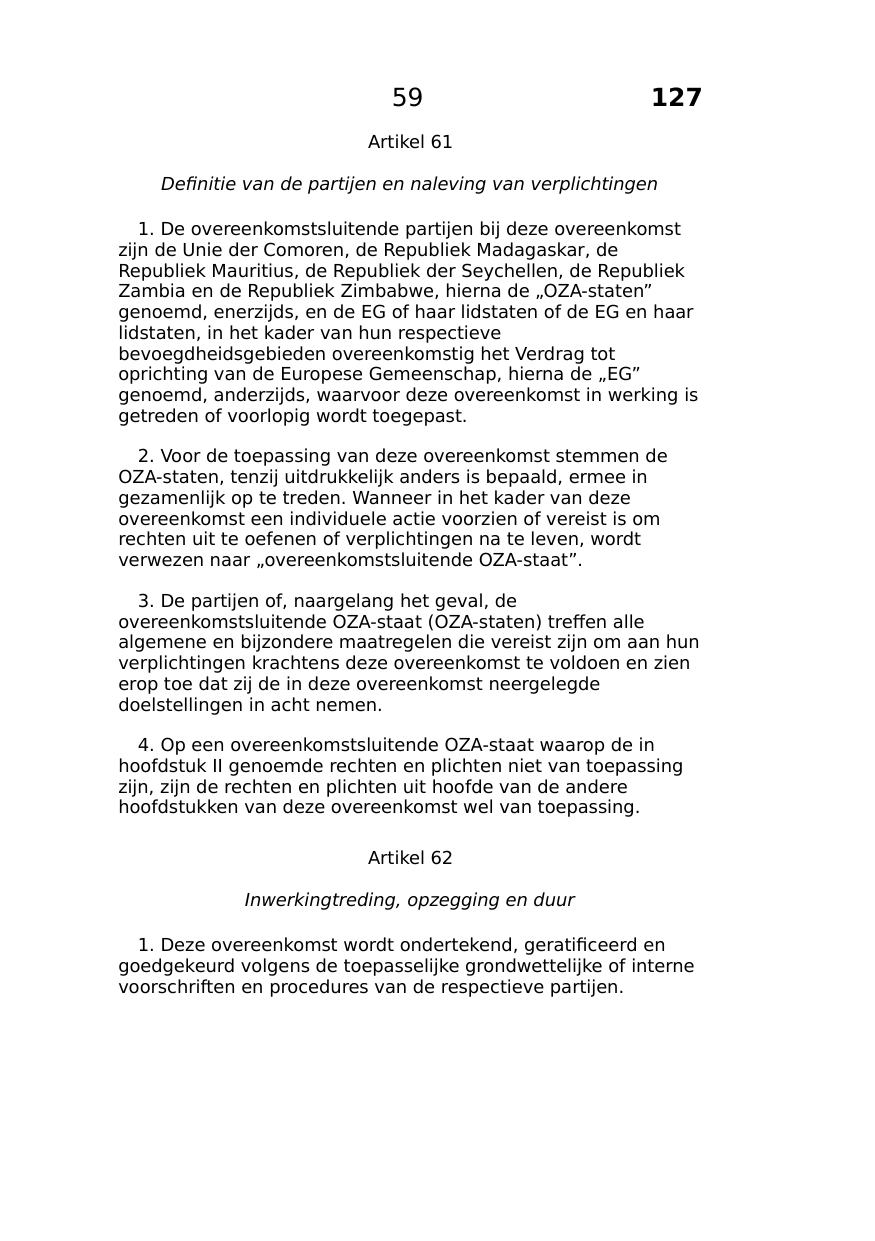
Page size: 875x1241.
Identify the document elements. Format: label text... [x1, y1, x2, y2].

subtitle Artikel 61 Definitie van de partijen en naleving van verplichtingen [118, 132, 703, 194]
subtitle Artikel 62 Inwerkingtreding, opzegging en duur [118, 848, 703, 910]
text 4. Op een overeenkomstsluitende OZA-staat waarop de in hoofdstuk II genoemde rechten en plichten niet van toepassing zijn, zijn de rechten en plichten uit hoofde van de andere hoofdstukken van deze overeenkomst wel van toepassing. [118, 735, 703, 818]
text 1. De overeenkomstsluitende partijen bij deze overeenkomst zijn de Unie der Comoren, de Republiek Madagaskar, de Republiek Mauritius, de Republiek der Seychellen, de Republiek Zambia en de Republiek Zimbabwe, hierna de „OZA-staten” genoemd, enerzijds, en de EG of haar lidstaten of de EG en haar lidstaten, in het kader van hun respectieve bevoegdheidsgebieden overeenkomstig het Verdrag tot oprichting van de Europese Gemeenschap, hierna de „EG” genoemd, anderzijds, waarvoor deze overeenkomst in werking is getreden of voorlopig wordt toegepast. [118, 219, 703, 426]
text 3. De partijen of, naargelang het geval, de overeenkomstsluitende OZA-staat (OZA-staten) treffen alle algemene en bijzondere maatregelen die vereist zijn om aan hun verplichtingen krachtens deze overeenkomst te voldoen en zien erop toe dat zij de in deze overeenkomst neergelegde doelstellingen in acht nemen. [118, 591, 703, 715]
text 2. Voor de toepassing van deze overeenkomst stemmen de OZA-staten, tenzij uitdrukkelijk anders is bepaald, ermee in gezamenlijk op te treden. Wanneer in het kader van deze overeenkomst een individuele actie voorzien of vereist is om rechten uit te oefenen of verplichtingen na te leven, wordt verwezen naar „overeenkomstsluitende OZA-staat”. [118, 446, 703, 571]
text 1. Deze overeenkomst wordt ondertekend, geratificeerd en goedgekeurd volgens de toepasselijke grondwettelijke of interne voorschriften en procedures van de respectieve partijen. [118, 935, 703, 997]
